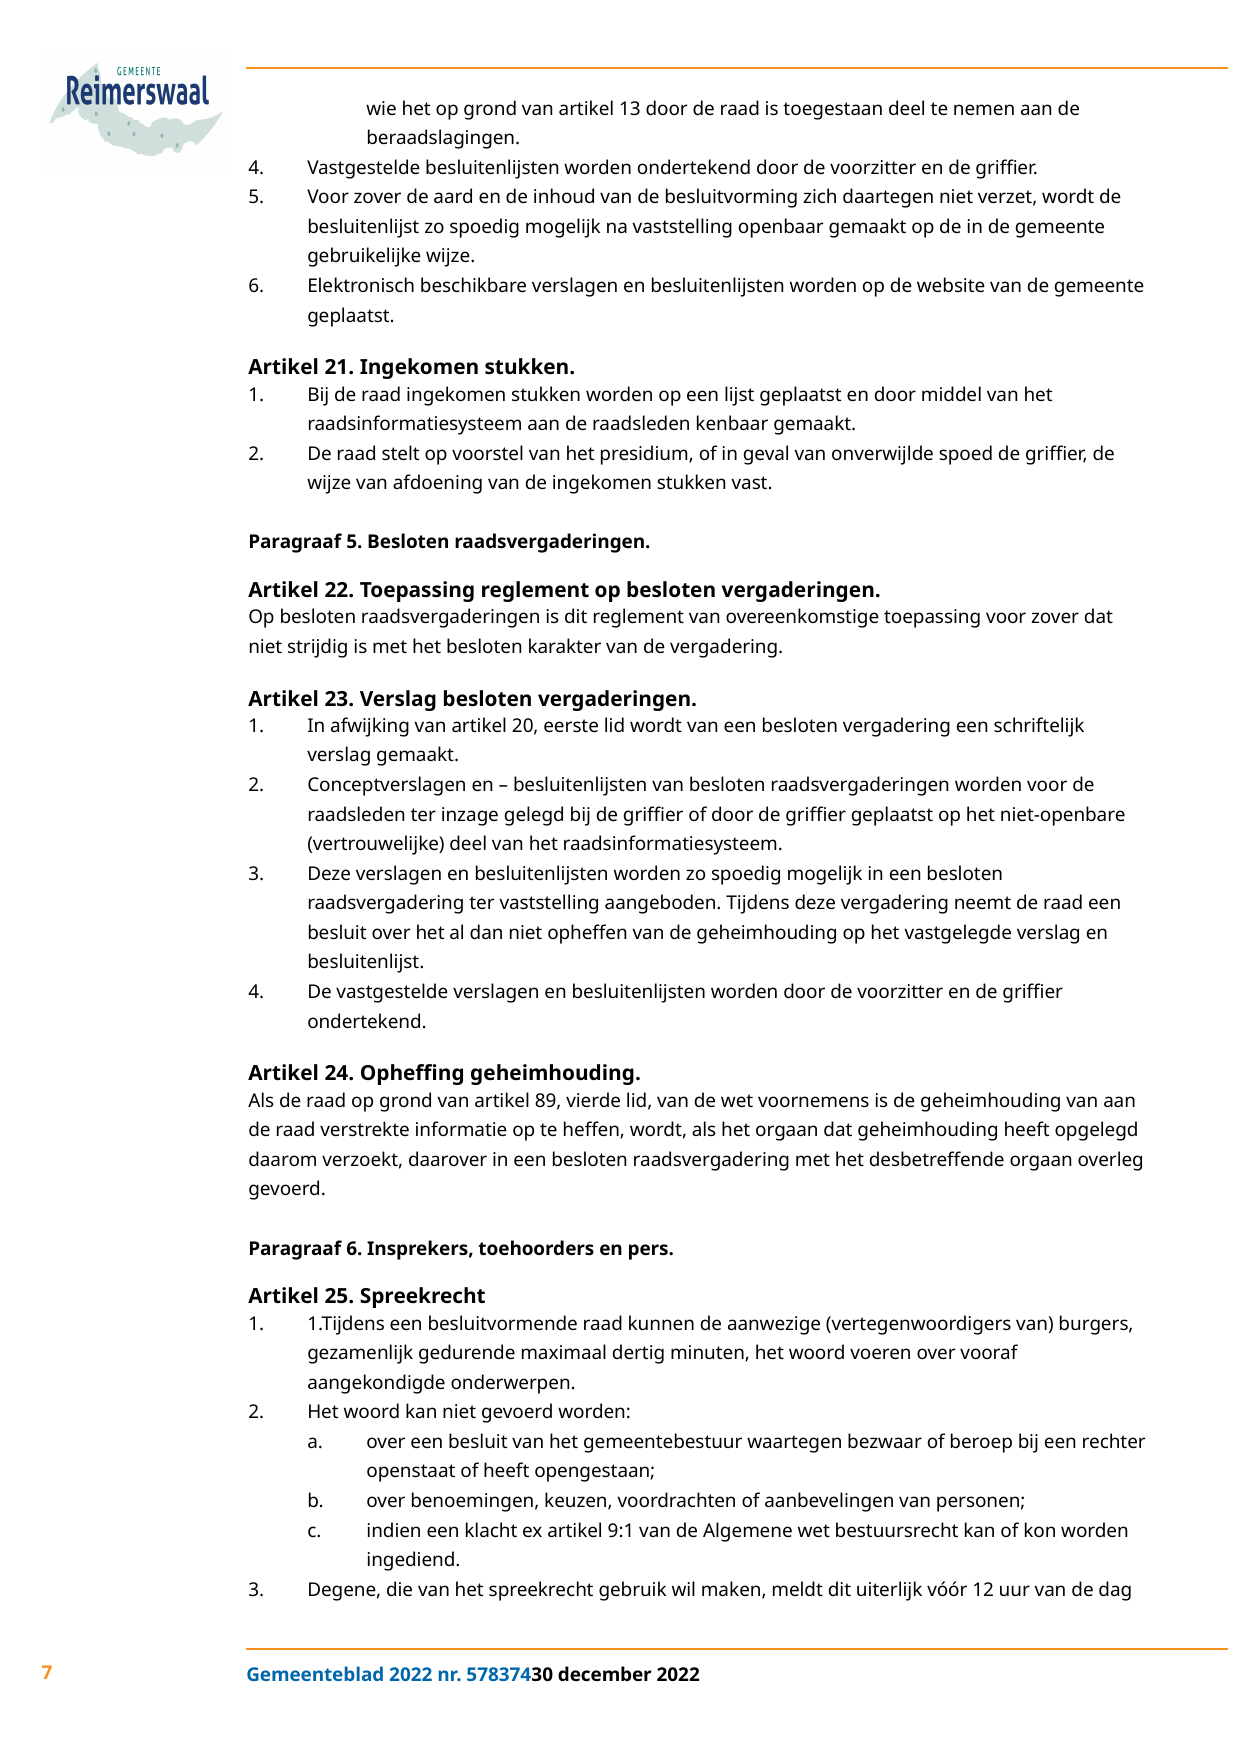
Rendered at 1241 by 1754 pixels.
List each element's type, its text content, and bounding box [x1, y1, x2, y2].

text Paragraaf 5. Besloten raadsvergaderingen. [248, 529, 1152, 554]
list indien een klacht ex artikel 9:1 van de Algemene wet bestuursrecht kan of kon worden ingediend. [307, 1517, 1152, 1572]
list In afwijking van artikel 20, eerste lid wordt van een besloten vergadering een schriftelijk verslag gemaakt. [248, 712, 1152, 767]
text Artikel 21. Ingekomen stukken. [248, 352, 1152, 381]
list De raad stelt op voorstel van het presidium, of in geval van onverwijlde spoed de griffier, de wijze van afdoening van de ingekomen stukken vast. [248, 440, 1152, 495]
list Degene, die van het spreekrecht gebruik wil maken, meldt dit uiterlijk vóór 12 uur van de dag [248, 1576, 1152, 1602]
list wie het op grond van artikel 13 door de raad is toegestaan deel te nemen aan de beraadslagingen. [307, 95, 1152, 150]
text Artikel 23. Verslag besloten vergaderingen. [248, 684, 1152, 712]
text Als de raad op grond van artikel 89, vierde lid, van de wet voornemens is de geheimhouding van aan de raad verstrekte informatie op te heffen, wordt, als het orgaan dat geheimhouding heeft opgelegd daarom verzoekt, daarover in een besloten raadsvergadering met het desbetreffende orgaan overleg gevoerd. [248, 1087, 1152, 1201]
text Paragraaf 6. Insprekers, toehoorders en pers. [248, 1235, 1152, 1260]
picture [41, 47, 231, 172]
text Artikel 25. Spreekrecht [248, 1281, 1152, 1310]
text Op besloten raadsvergaderingen is dit reglement van overeenkomstige toepassing voor zover dat niet strijdig is met het besloten karakter van de vergadering. [248, 604, 1152, 659]
list Vastgestelde besluitenlijsten worden ondertekend door de voorzitter en de griffier. [248, 154, 1152, 180]
text Artikel 22. Toepassing reglement op besloten vergaderingen. [248, 575, 1152, 604]
list Bij de raad ingekomen stukken worden op een lijst geplaatst en door middel van het raadsinformatiesysteem aan de raadsleden kenbaar gemaakt. [248, 381, 1152, 436]
list over een besluit van het gemeentebestuur waartegen bezwaar of beroep bij een rechter openstaat of heeft opengestaan; [307, 1428, 1152, 1483]
list Conceptverslagen en – besluitenlijsten van besloten raadsvergaderingen worden voor de raadsleden ter inzage gelegd bij de griffier of door de griffier geplaatst op het niet-openbare (vertrouwelijke) deel van het raadsinformatiesysteem. [248, 771, 1152, 856]
text Artikel 24. Opheffing geheimhouding. [248, 1058, 1152, 1087]
list Voor zover de aard en de inhoud van de besluitvorming zich daartegen niet verzet, wordt de besluitenlijst zo spoedig mogelijk na vaststelling openbaar gemaakt op de in de gemeente gebruikelijke wijze. [248, 183, 1152, 268]
list De vastgestelde verslagen en besluitenlijsten worden door de voorzitter en de griffier ondertekend. [248, 978, 1152, 1034]
list over benoemingen, keuzen, voordrachten of aanbevelingen van personen; [307, 1487, 1152, 1513]
list Deze verslagen en besluitenlijsten worden zo spoedig mogelijk in een besloten raadsvergadering ter vaststelling aangeboden. Tijdens deze vergadering neemt de raad een besluit over het al dan niet opheffen van de geheimhouding op het vastgelegde verslag en besluitenlijst. [248, 860, 1152, 974]
list Elektronisch beschikbare verslagen en besluitenlijsten worden op de website van de gemeente geplaatst. [248, 272, 1152, 328]
list Het woord kan niet gevoerd worden: [248, 1398, 1152, 1424]
list 1.Tijdens een besluitvormende raad kunnen de aanwezige (vertegenwoordigers van) burgers, gezamenlijk gedurende maximaal dertig minuten, het woord voeren over vooraf aangekondigde onderwerpen. [248, 1310, 1152, 1394]
